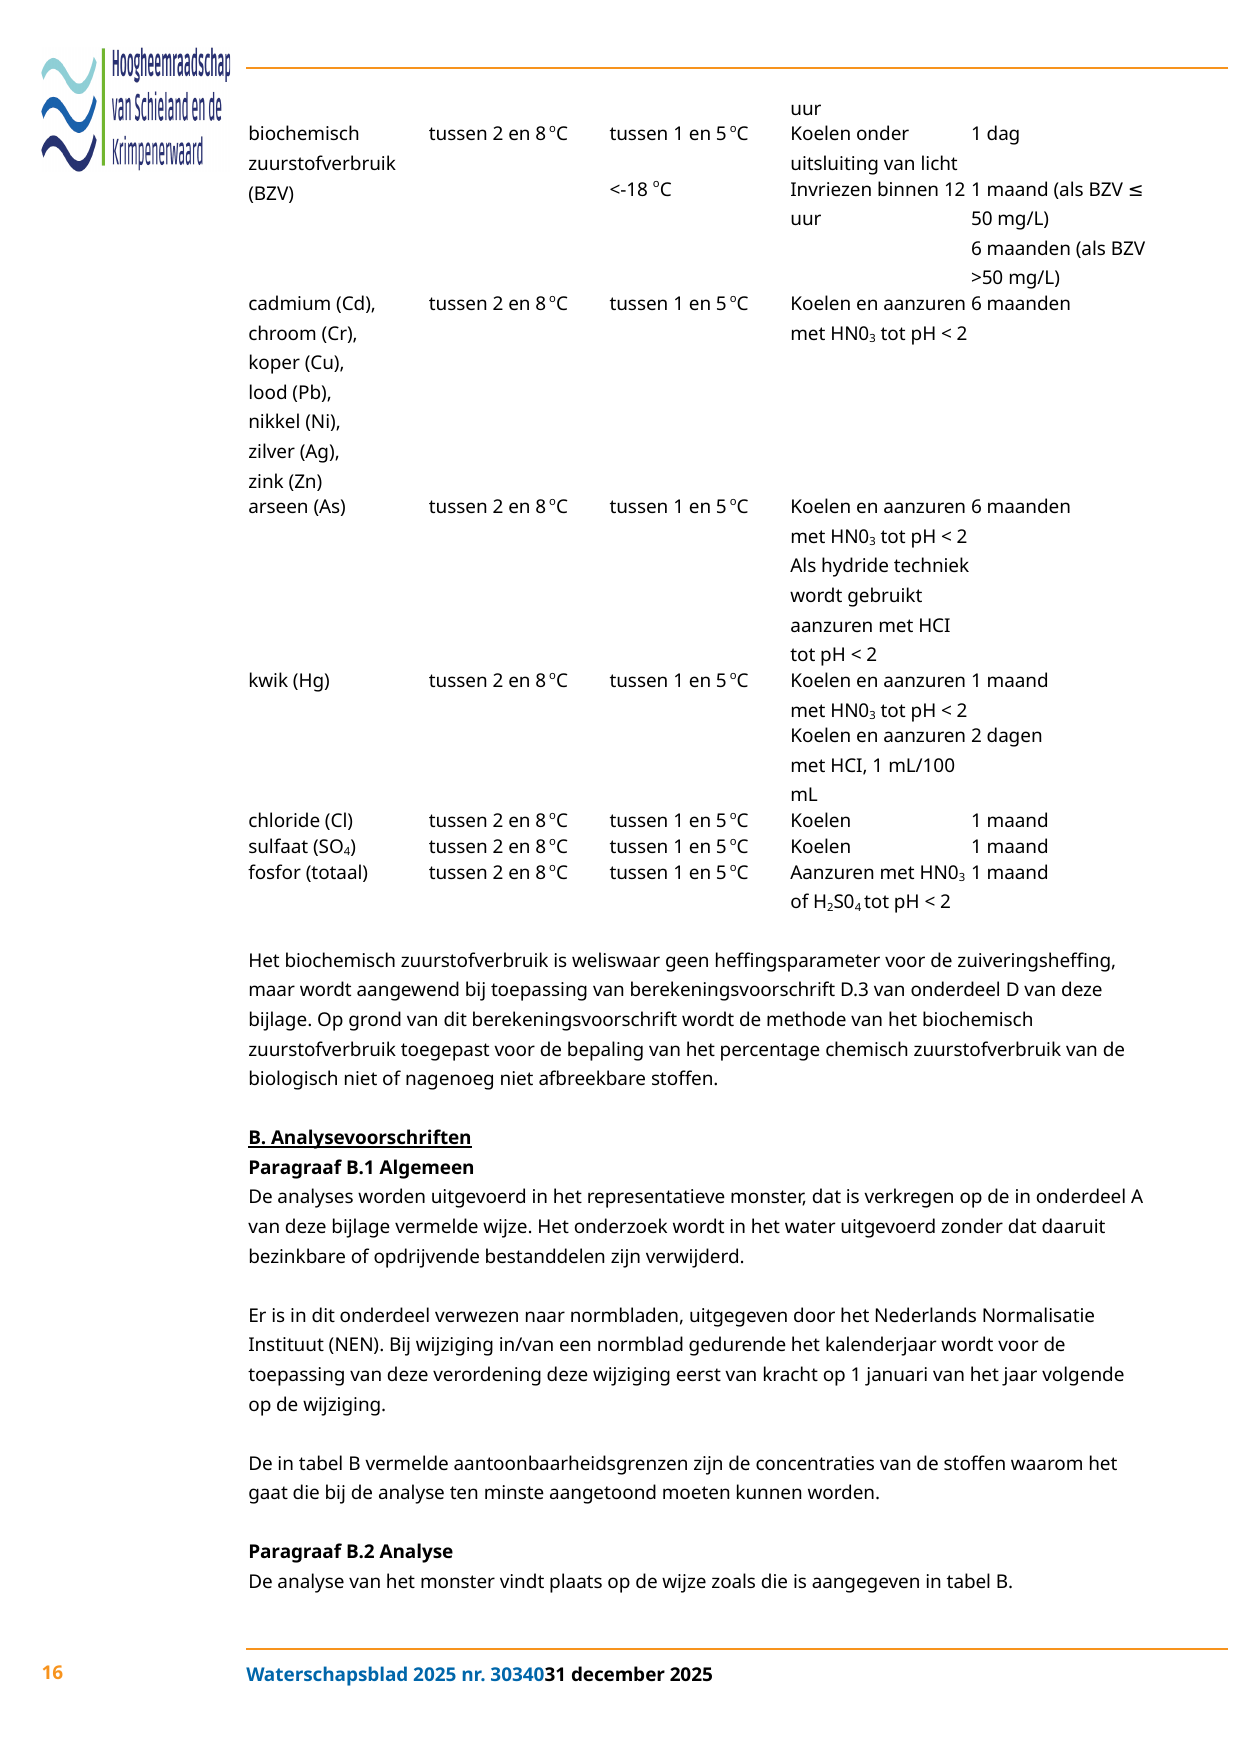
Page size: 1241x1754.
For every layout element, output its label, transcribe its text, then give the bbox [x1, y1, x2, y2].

table_cell Koelen [790, 833, 971, 859]
table_cell Koelen en aanzuren met HCI, 1 mL/100 mL [790, 723, 971, 807]
table_cell tussen 1 en 5 oC [609, 121, 790, 176]
table_cell <-18 oC [609, 176, 790, 290]
table_cell Koelen en aanzuren met HN03 tot pH < 2 Als hydride techniek wordt gebruikt aanzu­ren met HCI tot pH < 2 [790, 494, 971, 667]
table_cell chloride (Cl) [248, 808, 429, 833]
text Paragraaf B.1 Algemeen [248, 1154, 1152, 1180]
text De in tabel B vermelde aantoonbaarheidsgrenzen zijn de concentraties van de stoffen waarom het gaat die bij de analyse ten minste aangetoond moeten kunnen worden. [248, 1450, 1152, 1505]
table_cell 1 dag [971, 121, 1152, 176]
table_cell tussen 2 en 8 oC [429, 833, 609, 859]
table_cell Koelen en aanzuren met HN03 tot pH < 2 [790, 290, 971, 493]
table_cell tussen 1 en 5 oC [609, 494, 790, 667]
table_cell biochemisch zuurstofverbruik (BZV) [248, 121, 429, 290]
table_cell Koelen onder uitsluiting van licht [790, 121, 971, 176]
text Paragraaf B.2 Analyse [248, 1539, 1152, 1564]
table_cell tussen 2 en 8 oC [429, 121, 609, 290]
table_cell 1 maand [971, 667, 1152, 722]
table_cell 1 maand (als BZV ≤ 50 mg/L) 6 maanden (als BZV >50 mg/L) [971, 176, 1152, 290]
table_cell 6 maanden [971, 494, 1152, 667]
table_cell [248, 95, 429, 121]
table_cell Koelen en aanzuren met HN03 tot pH < 2 [790, 667, 971, 722]
table_cell tussen 2 en 8 oC [429, 859, 609, 914]
table_cell tussen 2 en 8 oC [429, 808, 609, 833]
table_cell 1 maand [971, 808, 1152, 833]
table_cell tussen 1 en 5 oC [609, 859, 790, 914]
table_cell Koelen [790, 808, 971, 833]
text De analyses worden uitgevoerd in het representatieve monster, dat is verkregen op de in onderdeel A van deze bijlage vermelde wijze. Het onderzoek wordt in het water uitgevoerd zonder dat daaruit bezinkbare of opdrijvende bestanddelen zijn verwijderd. [248, 1184, 1152, 1268]
table_cell 1 maand [971, 859, 1152, 914]
text Het biochemisch zuurstofverbruik is weliswaar geen heffingsparameter voor de zuiveringsheffing, maar wordt aangewend bij toepassing van berekeningsvoorschrift D.3 van onderdeel D van deze bijlage. Op grond van dit berekeningsvoorschrift wordt de methode van het biochemisch zuurstofverbruik toegepast voor de bepaling van het percentage chemisch zuurstofverbruik van de biologisch niet of nagenoeg niet afbreekbare stoffen. [248, 947, 1152, 1091]
table_cell tussen 1 en 5 oC [609, 833, 790, 859]
table_cell Aanzuren met HN03 of H2S04 tot pH < 2 [790, 859, 971, 914]
table_cell tussen 1 en 5 oC [609, 667, 790, 807]
table_cell [609, 95, 790, 121]
table_cell [971, 95, 1152, 121]
table_cell [429, 95, 609, 121]
table_cell arseen (As) [248, 494, 429, 667]
table_cell 2 dagen [971, 723, 1152, 807]
table_cell tussen 2 en 8 oC [429, 494, 609, 667]
table_cell cadmium (Cd), chroom (Cr), koper (Cu), lood (Pb), nikkel (Ni), zilver (Ag), zink (Zn) [248, 290, 429, 493]
table_cell tussen 2 en 8 oC [429, 290, 609, 493]
table_cell 1 maand [971, 833, 1152, 859]
table_cell tussen 1 en 5 oC [609, 290, 790, 493]
text Er is in dit onderdeel verwezen naar normbladen, uitgegeven door het Nederlands Normalisatie Instituut (NEN). Bij wijziging in/van een normblad gedurende het kalenderjaar wordt voor de toepassing van deze verordening deze wijziging eerst van kracht op 1 januari van het jaar volgende op de wijziging. [248, 1302, 1152, 1416]
table_cell Invriezen binnen 12 uur [790, 176, 971, 290]
table_cell kwik (Hg) [248, 667, 429, 807]
table_cell 6 maanden [971, 290, 1152, 493]
table_cell sulfaat (SO4) [248, 833, 429, 859]
table_cell uur [790, 95, 971, 121]
table_cell tussen 1 en 5 oC [609, 808, 790, 833]
text De analyse van het monster vindt plaats op de wijze zoals die is aangegeven in tabel B. [248, 1568, 1152, 1594]
table_cell tussen 2 en 8 oC [429, 667, 609, 807]
picture [41, 47, 231, 172]
table_cell fosfor (totaal) [248, 859, 429, 914]
text B. Analysevoorschriften [248, 1124, 1152, 1150]
